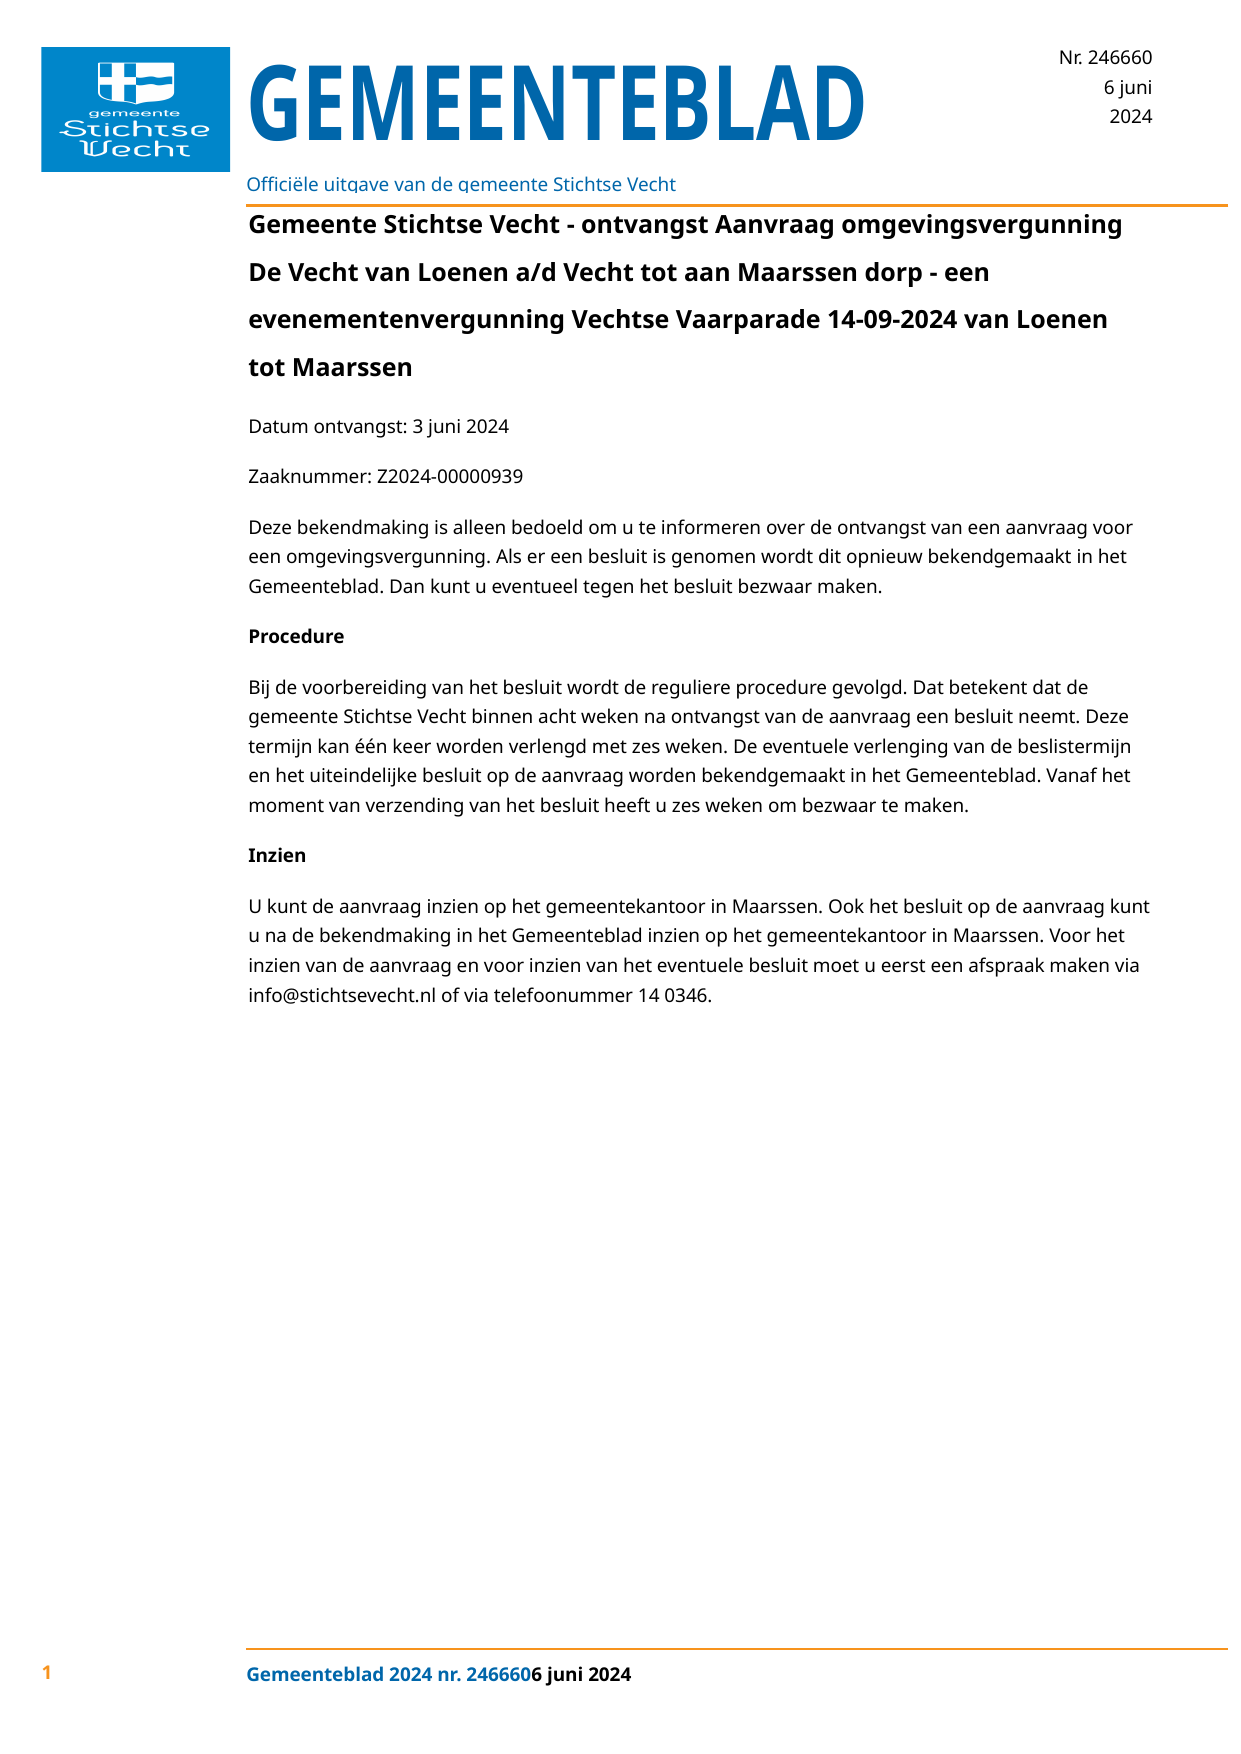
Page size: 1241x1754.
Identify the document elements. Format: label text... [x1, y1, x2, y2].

picture [137, 63, 174, 103]
text Deze bekendmaking is alleen bedoeld om u te informeren over de ontvangst van een aanvraag voor een omgevingsvergunning. Als er een besluit is genomen wordt dit opnieuw bekendgemaakt in het Gemeenteblad. Dan kunt u eventueel tegen het besluit bezwaar maken. [248, 514, 1152, 599]
text Procedure [248, 623, 1152, 649]
text Gemeente Stichtse Vecht - ontvangst Aanvraag omgevingsvergunning De Vecht van Loenen a/d Vecht tot aan Maarssen dorp - een evenementenvergunning Vechtse Vaarparade 14-09-2024 van Loenen tot Maarssen [248, 207, 1152, 384]
text Zaaknummer: Z2024-00000939 [248, 463, 1152, 489]
text Bij de voorbereiding van het besluit wordt de reguliere procedure gevolgd. Dat betekent dat de gemeente Stichtse Vecht binnen acht weken na ontvangst van de aanvraag een besluit neemt. Deze termijn kan één keer worden verlengd met zes weken. De eventuele verlenging van de beslistermijn en het uiteindelijke besluit op de aanvraag worden bekendgemaakt in het Gemeenteblad. Vanaf het moment van verzending van het besluit heeft u zes weken om bezwaar te maken. [248, 674, 1152, 818]
picture [99, 63, 135, 101]
text U kunt de aanvraag inzien op het gemeentekantoor in Maarssen. Ook het besluit op de aanvraag kunt u na de bekendmaking in het Gemeenteblad inzien op het gemeentekantoor in Maarssen. Voor het inzien van de aanvraag en voor inzien van het eventuele besluit moet u eerst een afspraak maken via info@stichtsevecht.nl of via telefoonummer 14 0346. [248, 893, 1152, 1008]
text Inzien [248, 843, 1152, 868]
text Datum ontvangst: 3 juni 2024 [248, 413, 1152, 439]
